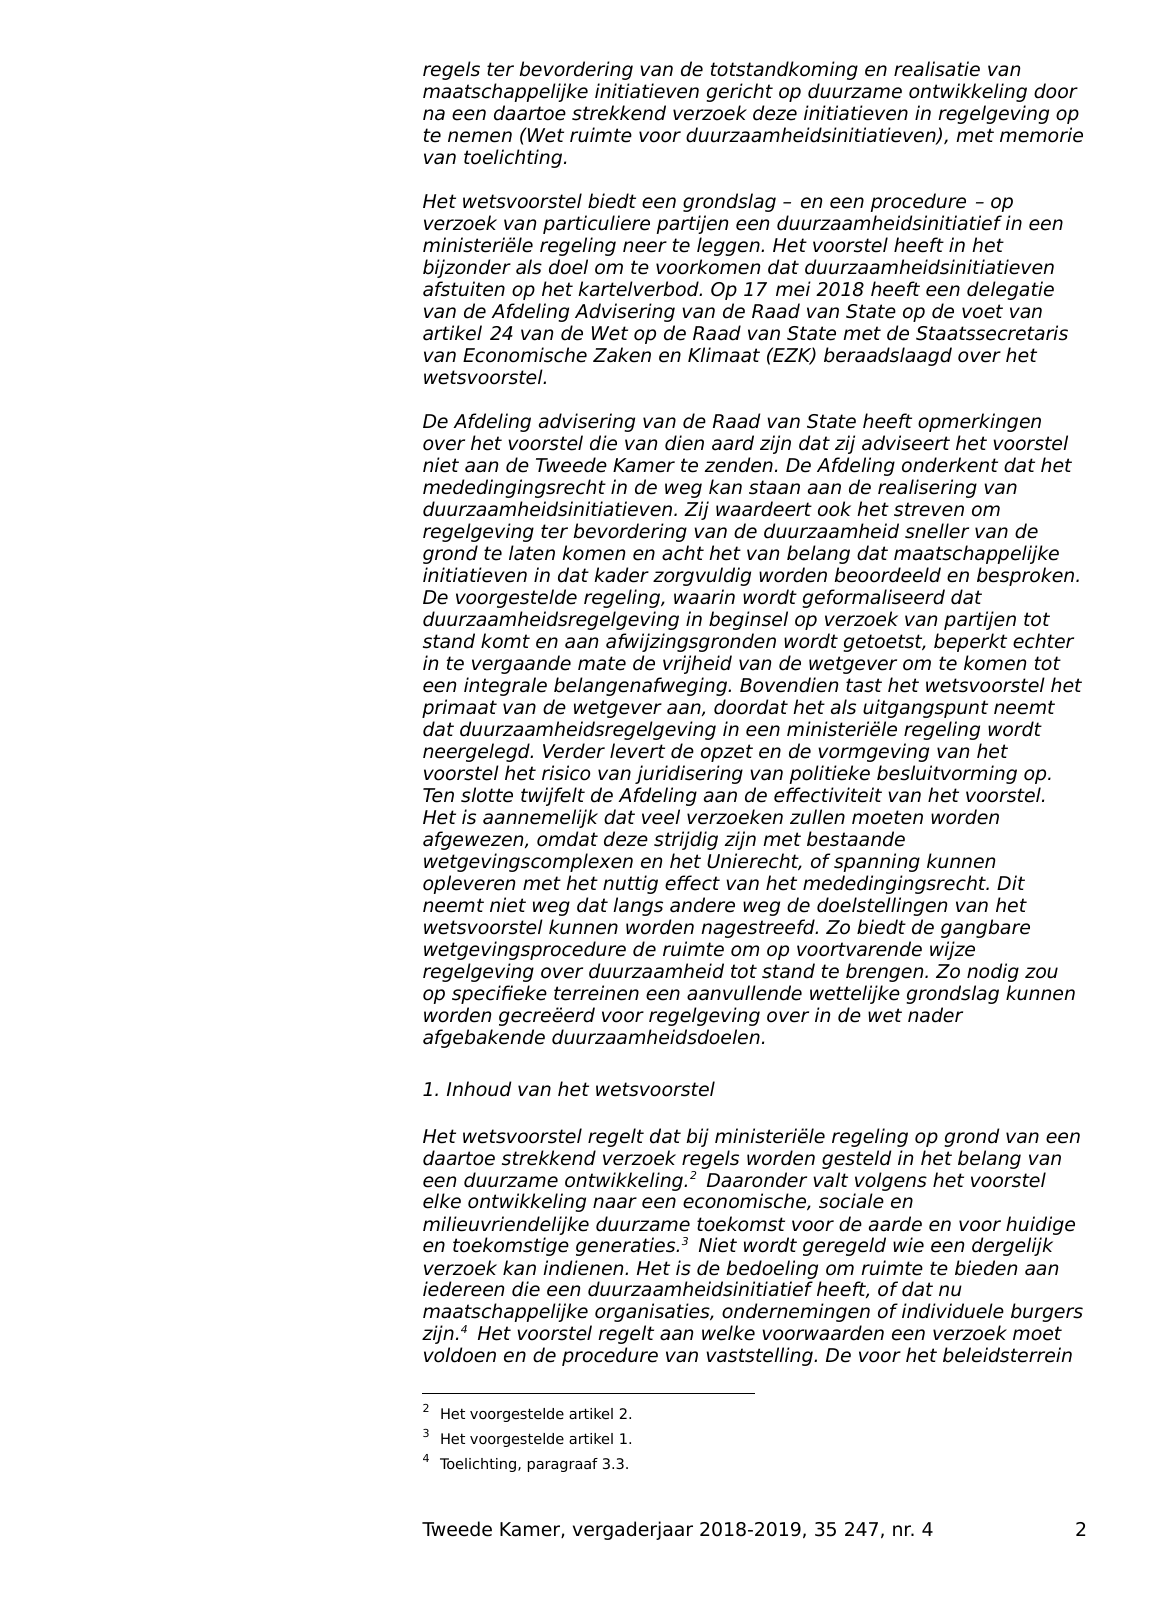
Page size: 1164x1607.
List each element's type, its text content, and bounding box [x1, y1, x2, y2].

text Toelichting, paragraaf 3.3. [422, 1452, 1087, 1474]
subtitle 1. Inhoud van het wetsvoorstel [422, 1078, 1087, 1101]
text Het wetsvoorstel biedt een grondslag – en een procedure – op verzoek van particuliere partijen een duurzaamheidsinitiatief in een ministeriële regeling neer te leggen. Het voorstel heeft in het bijzonder als doel om te voorkomen dat duurzaamheidsinitiatieven afstuiten op het kartelverbod. Op 17 mei 2018 heeft een delegatie van de Afdeling Advisering van de Raad van State op de voet van artikel 24 van de Wet op de Raad van State met de Staatssecretaris van Economische Zaken en Klimaat (EZK) beraadslaagd over het wetsvoorstel. [422, 191, 1087, 389]
text Het voorgestelde artikel 2. [422, 1402, 1087, 1424]
text Het voorgestelde artikel 1. [422, 1427, 1087, 1449]
text regels ter bevordering van de totstandkoming en realisatie van maatschappelijke initiatieven gericht op duurzame ontwikkeling door na een daartoe strekkend verzoek deze initiatieven in regelgeving op te nemen (Wet ruimte voor duurzaamheidsinitiatieven), met memorie van toelichting. [422, 59, 1087, 169]
text Het wetsvoorstel regelt dat bij ministeriële regeling op grond van een daartoe strekkend verzoek regels worden gesteld in het belang van een duurzame ontwikkeling. Daaronder valt volgens het voorstel elke ontwikkeling naar een economische, sociale en milieuvriendelijke duurzame toekomst voor de aarde en voor huidige en toekomstige generaties. Niet wordt geregeld wie een dergelijk verzoek kan indienen. Het is de bedoeling om ruimte te bieden aan iedereen die een duurzaamheidsinitiatief heeft, of dat nu maatschappelijke organisaties, ondernemingen of individuele burgers zijn. Het voorstel regelt aan welke voorwaarden een verzoek moet voldoen en de procedure van vaststelling. De voor het beleidsterrein [422, 1126, 1087, 1367]
text De Afdeling advisering van de Raad van State heeft opmerkingen over het voorstel die van dien aard zijn dat zij adviseert het voorstel niet aan de Tweede Kamer te zenden. De Afdeling onderkent dat het mededingingsrecht in de weg kan staan aan de realisering van duurzaamheidsinitiatieven. Zij waardeert ook het streven om regelgeving ter bevordering van de duurzaamheid sneller van de grond te laten komen en acht het van belang dat maatschappelijke initiatieven in dat kader zorgvuldig worden beoordeeld en besproken. De voorgestelde regeling, waarin wordt geformaliseerd dat duurzaamheidsregelgeving in beginsel op verzoek van partijen tot stand komt en aan afwijzingsgronden wordt getoetst, beperkt echter in te vergaande mate de vrijheid van de wetgever om te komen tot een integrale belangenafweging. Bovendien tast het wetsvoorstel het primaat van de wetgever aan, doordat het als uitgangspunt neemt dat duurzaamheidsregelgeving in een ministeriële regeling wordt neergelegd. Verder levert de opzet en de vormgeving van het voorstel het risico van juridisering van politieke besluitvorming op. Ten slotte twijfelt de Afdeling aan de effectiviteit van het voorstel. Het is aannemelijk dat veel verzoeken zullen moeten worden afgewezen, omdat deze strijdig zijn met bestaande wetgevingscomplexen en het Unierecht, of spanning kunnen opleveren met het nuttig effect van het mededingingsrecht. Dit neemt niet weg dat langs andere weg de doelstellingen van het wetsvoorstel kunnen worden nagestreefd. Zo biedt de gangbare wetgevingsprocedure de ruimte om op voortvarende wijze regelgeving over duurzaamheid tot stand te brengen. Zo nodig zou op specifieke terreinen een aanvullende wettelijke grondslag kunnen worden gecreëerd voor regelgeving over in de wet nader afgebakende duurzaamheidsdoelen. [422, 411, 1087, 1048]
